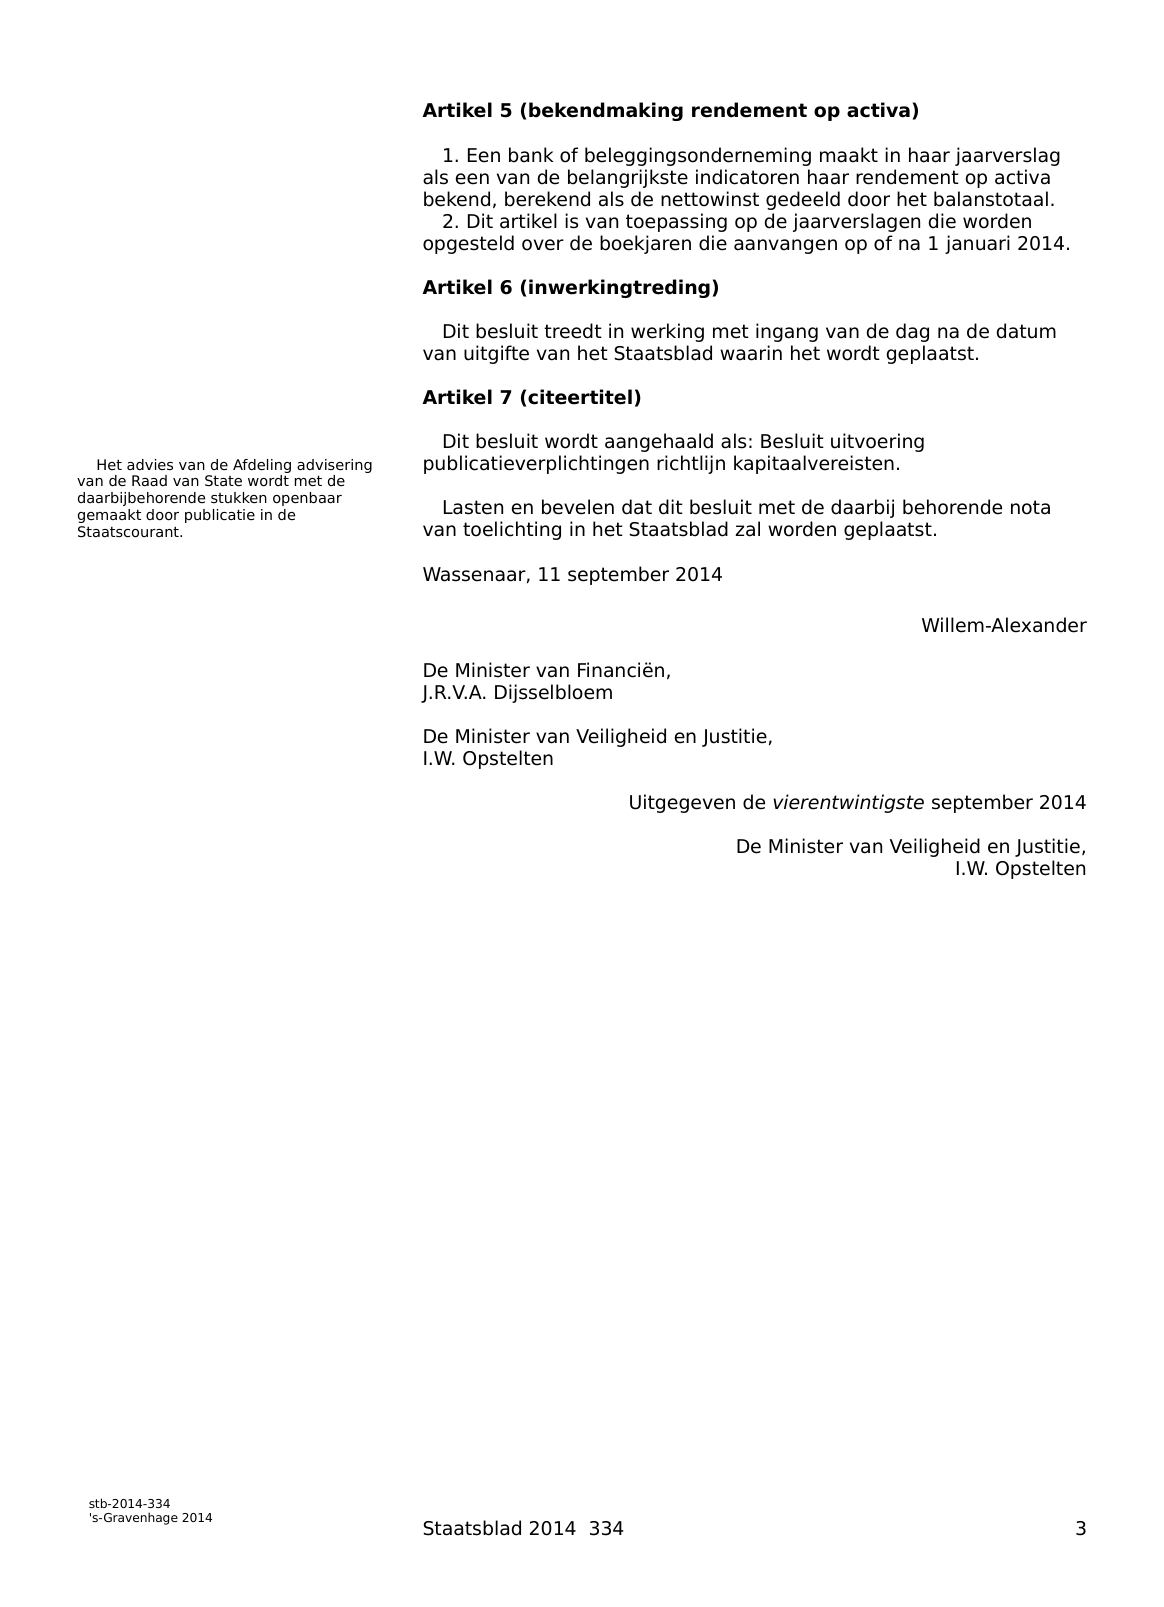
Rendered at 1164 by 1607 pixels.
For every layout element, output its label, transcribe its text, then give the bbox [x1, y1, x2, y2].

text De Minister van Financiën, J.R.V.A. Dijsselbloem [422, 659, 1087, 703]
text Willem-Alexander [422, 615, 1087, 637]
subtitle Artikel 6 (inwerkingtreding) [422, 277, 1087, 299]
text Wassenaar, 11 september 2014 [422, 563, 1087, 585]
text Het advies van de Afdeling advisering van de Raad van State wordt met de daarbijbehorende stukken openbaar gemaakt door publicatie in de Staatscourant. [77, 456, 396, 541]
text 2. Dit artikel is van toepassing op de jaarverslagen die worden opgesteld over de boekjaren die aanvangen op of na 1 januari 2014. [422, 211, 1087, 254]
subtitle Artikel 5 (bekendmaking rendement op activa) [422, 100, 1087, 122]
text Dit besluit wordt aangehaald als: Besluit uitvoering publicatieverplichtingen richtlijn kapitaalvereisten. [422, 431, 1087, 475]
text 1. Een bank of beleggingsonderneming maakt in haar jaarverslag als een van de belangrijkste indicatoren haar rendement op activa bekend, berekend als de nettowinst gedeeld door het balanstotaal. [422, 144, 1087, 211]
subtitle Artikel 7 (citeertitel) [422, 387, 1087, 409]
text stb-2014-334 [88, 1497, 323, 1511]
text 's-Gravenhage 2014 [88, 1511, 323, 1525]
text De Minister van Veiligheid en Justitie, I.W. Opstelten [422, 726, 1087, 770]
text De Minister van Veiligheid en Justitie, I.W. Opstelten [422, 836, 1087, 880]
text Uitgegeven de vierentwintigste september 2014 [422, 792, 1087, 814]
text Lasten en bevelen dat dit besluit met de daarbij behorende nota van toelichting in het Staatsblad zal worden geplaatst. [422, 497, 1087, 541]
text Dit besluit treedt in werking met ingang van de dag na de datum van uitgifte van het Staatsblad waarin het wordt geplaatst. [422, 321, 1087, 365]
